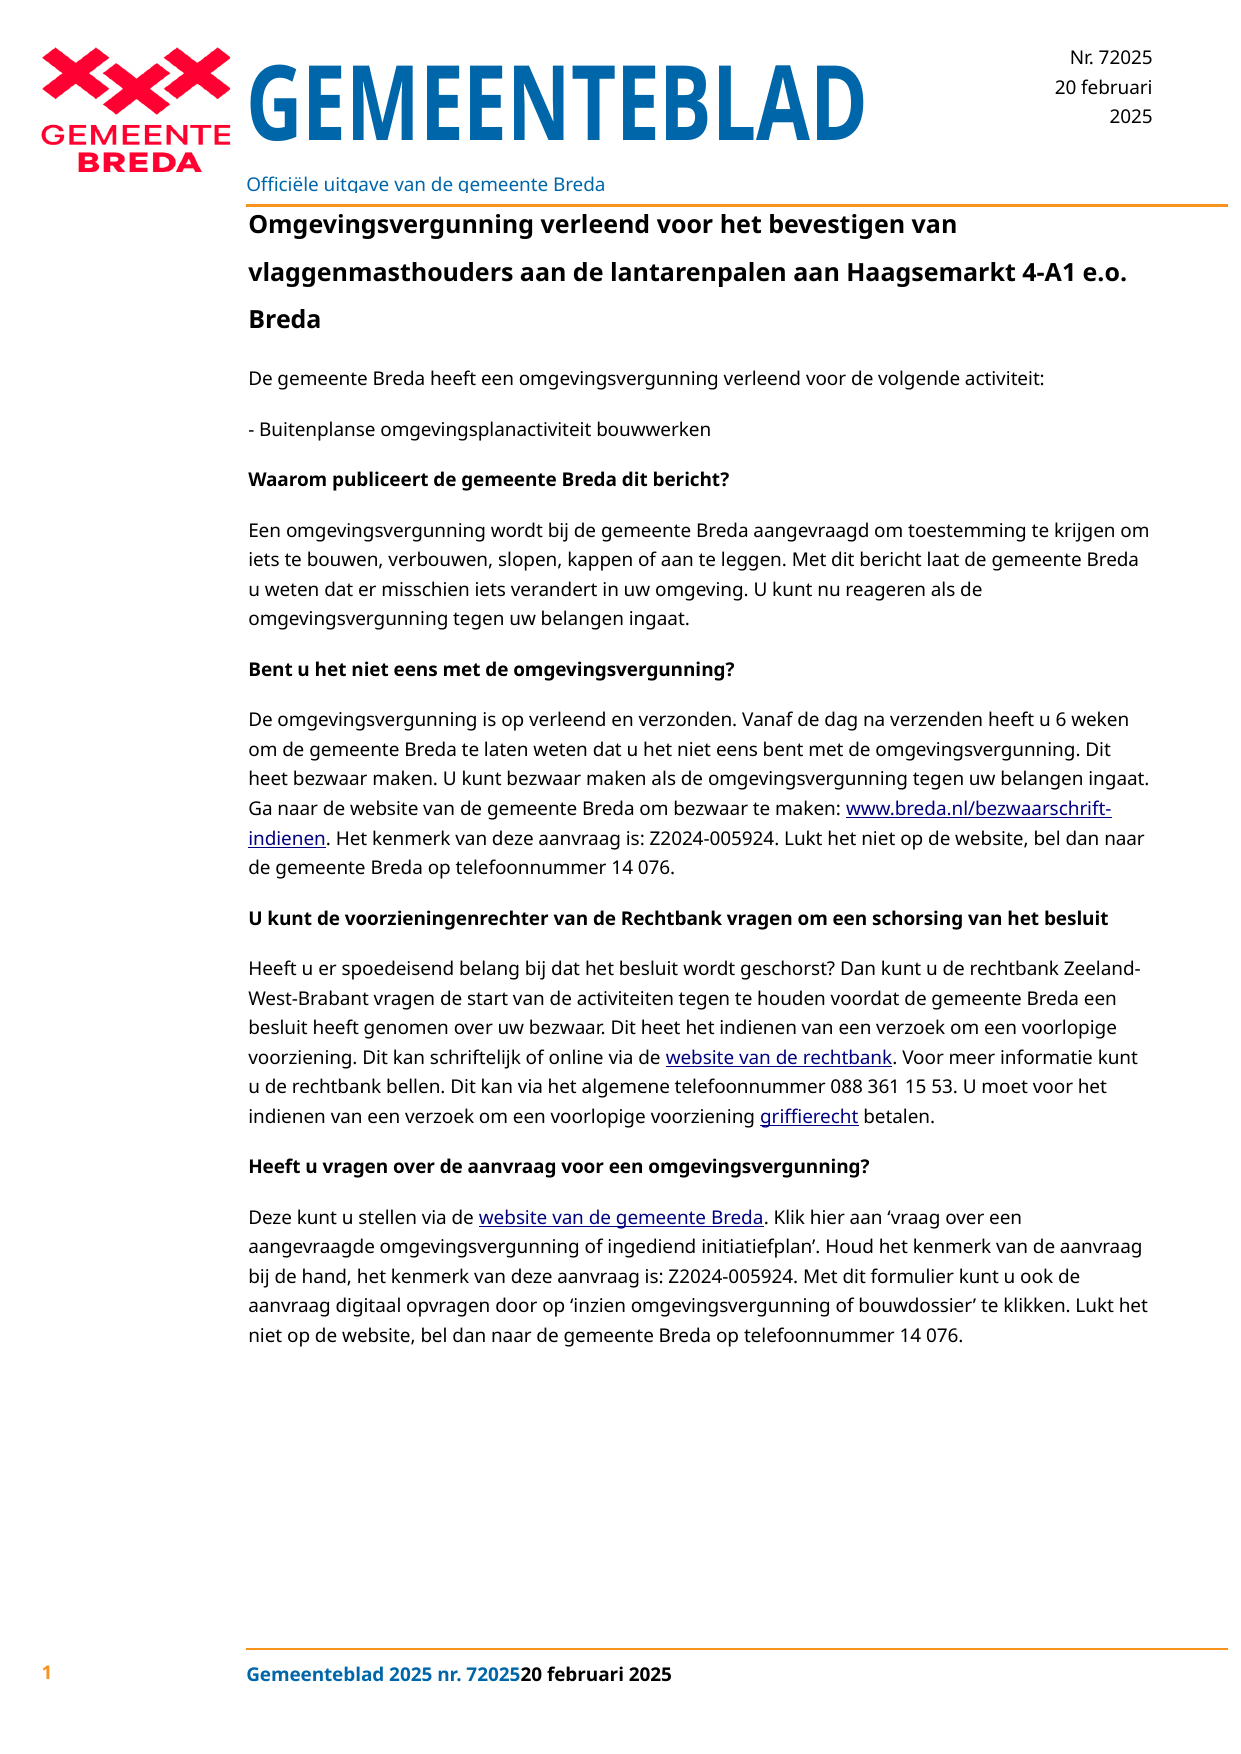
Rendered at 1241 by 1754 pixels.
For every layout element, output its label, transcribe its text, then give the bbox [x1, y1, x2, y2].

picture [41, 47, 231, 172]
text De gemeente Breda heeft een omgevingsvergunning verleend voor de volgende activiteit: [248, 366, 1152, 391]
text Waarom publiceert de gemeente Breda dit bericht? [248, 466, 1152, 492]
text Heeft u er spoedeisend belang bij dat het besluit wordt geschorst? Dan kunt u de rechtbank Zeeland-West-Brabant vragen de start van de activiteiten tegen te houden voordat de gemeente Breda een besluit heeft genomen over uw bezwaar. Dit heet het indienen van een verzoek om een voorlopige voorziening. Dit kan schriftelijk of online via de website van de rechtbank. Voor meer informatie kunt u de rechtbank bellen. Dit kan via het algemene telefoonnummer 088 361 15 53. U moet voor het indienen van een verzoek om een voorlopige voorziening griffierecht betalen. [248, 955, 1152, 1129]
text Een omgevingsvergunning wordt bij de gemeente Breda aangevraagd om toestemming te krijgen om iets te bouwen, verbouwen, slopen, kappen of aan te leggen. Met dit bericht laat de gemeente Breda u weten dat er misschien iets verandert in uw omgeving. U kunt nu reageren als de omgevingsvergunning tegen uw belangen ingaat. [248, 517, 1152, 631]
text U kunt de voorzieningenrechter van de Rechtbank vragen om een schorsing van het besluit [248, 905, 1152, 930]
text Omgevingsvergunning verleend voor het bevestigen van vlaggenmasthouders aan de lantarenpalen aan Haagsemarkt 4-A1 e.o. Breda [248, 207, 1152, 336]
text Deze kunt u stellen via de website van de gemeente Breda. Klik hier aan ‘vraag over een aangevraagde omgevingsvergunning of ingediend initiatiefplan’. Houd het kenmerk van de aanvraag bij de hand, het kenmerk van deze aanvraag is: Z2024-005924. Met dit formulier kunt u ook de aanvraag digitaal opvragen door op ‘inzien omgevingsvergunning of bouwdossier’ te klikken. Lukt het niet op de website, bel dan naar de gemeente Breda op telefoonnummer 14 076. [248, 1204, 1152, 1348]
text Heeft u vragen over de aanvraag voor een omgevingsvergunning? [248, 1153, 1152, 1179]
text De omgevingsvergunning is op verleend en verzonden. Vanaf de dag na verzenden heeft u 6 weken om de gemeente Breda te laten weten dat u het niet eens bent met de omgevingsvergunning. Dit heet bezwaar maken. U kunt bezwaar maken als de omgevingsvergunning tegen uw belangen ingaat. Ga naar de website van de gemeente Breda om bezwaar te maken: www.breda.nl/bezwaarschrift-indienen. Het kenmerk van deze aanvraag is: Z2024-005924. Lukt het niet op de website, bel dan naar de gemeente Breda op telefoonnummer 14 076. [248, 706, 1152, 880]
text - Buitenplanse omgevingsplanactiviteit bouwwerken [248, 416, 1152, 442]
text Bent u het niet eens met de omgevingsvergunning? [248, 656, 1152, 682]
